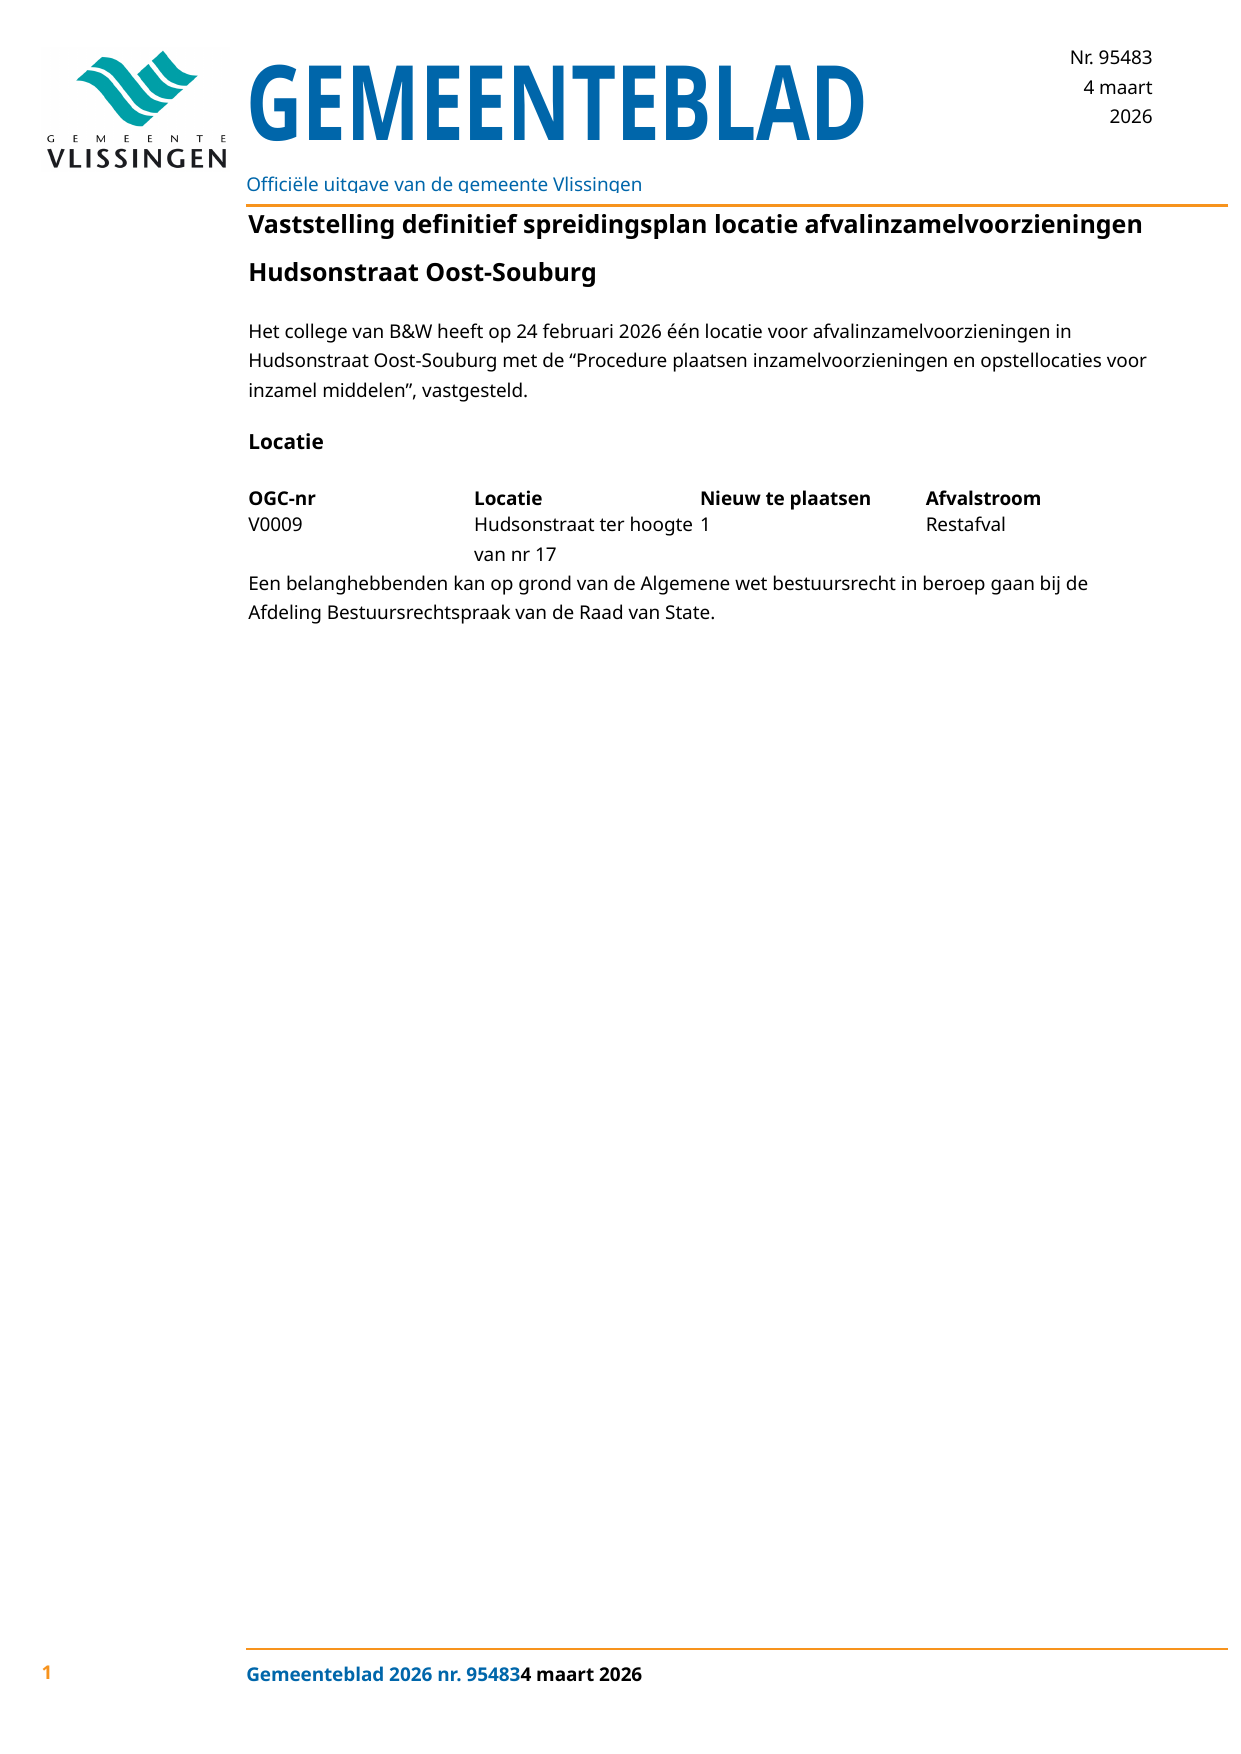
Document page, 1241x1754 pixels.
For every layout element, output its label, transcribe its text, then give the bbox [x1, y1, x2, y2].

table_header Afvalstroom [926, 486, 1152, 511]
table_header OGC-nr [248, 486, 474, 511]
table_header Nieuw te plaatsen [700, 486, 926, 511]
text Locatie [248, 427, 1152, 456]
table_cell V0009 [248, 511, 474, 567]
table_cell 1 [700, 511, 926, 567]
table_cell Hudsonstraat ter hoogte van nr 17 [474, 511, 700, 567]
table_header Locatie [474, 486, 700, 511]
table_cell Restafval [926, 511, 1152, 567]
text Het college van B&W heeft op 24 februari 2026 één locatie voor afvalinzamelvoorzieningen in Hudsonstraat Oost-Souburg met de “Procedure plaatsen inzamelvoorzieningen en opstellocaties voor inzamel middelen”, vastgesteld. [248, 318, 1152, 403]
picture [41, 47, 231, 172]
text Vaststelling definitief spreidingsplan locatie afvalinzamelvoorzieningen Hudsonstraat Oost-Souburg [248, 207, 1152, 288]
text Een belanghebbenden kan op grond van de Algemene wet bestuursrecht in beroep gaan bij de Afdeling Bestuursrechtspraak van de Raad van State. [248, 570, 1152, 625]
